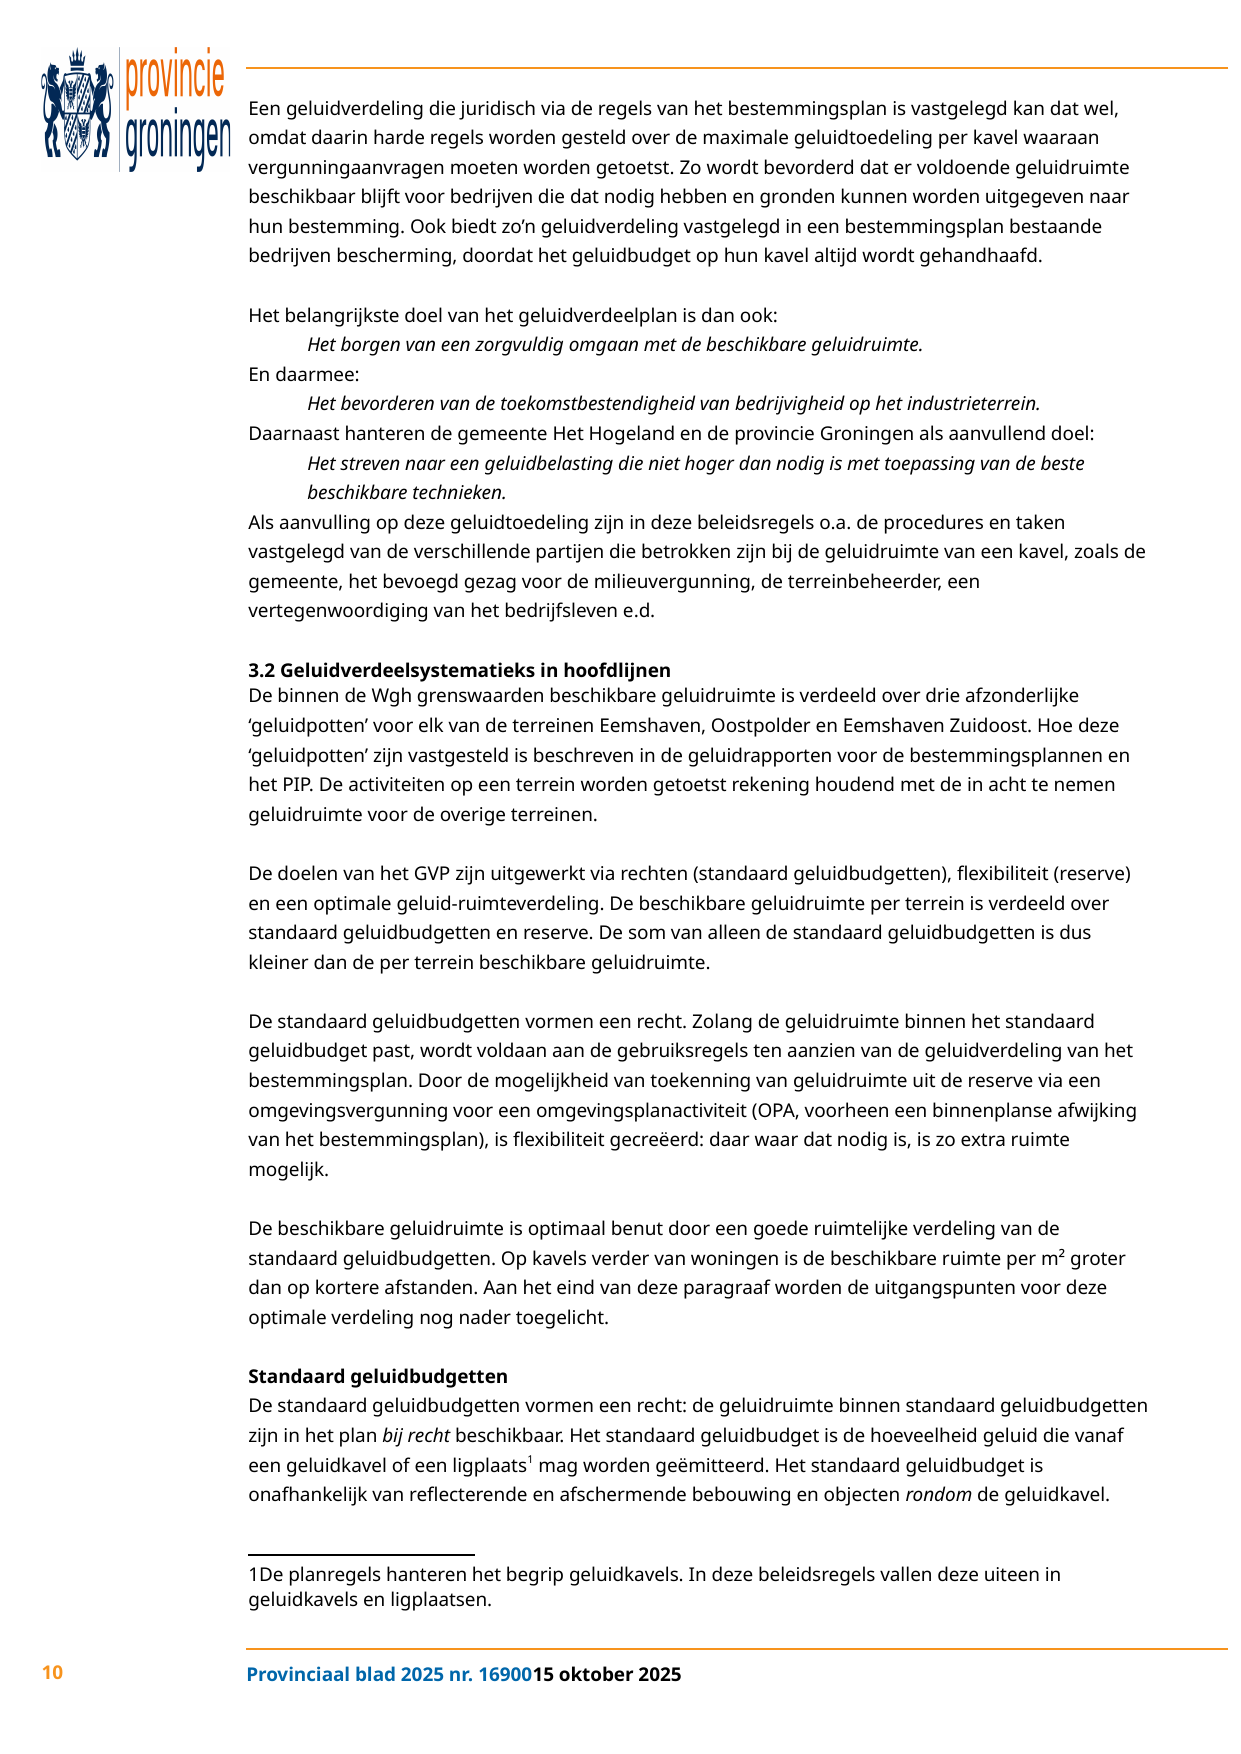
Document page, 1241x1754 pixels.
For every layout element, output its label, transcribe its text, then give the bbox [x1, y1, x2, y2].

text Standaard geluidbudgetten [248, 1363, 1152, 1389]
text De binnen de Wgh grenswaarden beschikbare geluidruimte is verdeeld over drie afzonderlijke ‘geluidpotten’ voor elk van de terreinen Eemshaven, Oostpolder en Eemshaven Zuidoost. Hoe deze ‘geluidpotten’ zijn vastgesteld is beschreven in de geluidrapporten voor de bestemmingsplannen en het PIP. De activiteiten op een terrein worden getoetst rekening houdend met de in acht te nemen geluidruimte voor de overige terreinen. [248, 683, 1152, 827]
text Het belangrijkste doel van het geluidverdeelplan is dan ook: [248, 302, 1152, 328]
picture [41, 47, 231, 172]
text De standaard geluidbudgetten vormen een recht. Zolang de geluidruimte binnen het standaard geluidbudget past, wordt voldaan aan de gebruiksregels ten aanzien van de geluidverdeling van het bestemmingsplan. Door de mogelijkheid van toekenning van geluidruimte uit de reserve via een omgevingsvergunning voor een omgevingsplanactiviteit (OPA, voorheen een binnenplanse afwijking van het bestemmingsplan), is flexibiliteit gecreëerd: daar waar dat nodig is, is zo extra ruimte mogelijk. [248, 1008, 1152, 1182]
list Het bevorderen van de toekomstbestendigheid van bedrijvigheid op het industrieterrein. [248, 391, 1152, 416]
text Daarnaast hanteren de gemeente Het Hogeland en de provincie Groningen als aanvullend doel: [248, 420, 1152, 446]
text De standaard geluidbudgetten vormen een recht: de geluidruimte binnen standaard geluidbudgetten zijn in het plan bij recht beschikbaar. Het standaard geluidbudget is de hoeveelheid geluid die vanaf een geluidkavel of een ligplaats mag worden geëmitteerd. Het standaard geluidbudget is onafhankelijk van reflecterende en afschermende bebouwing en objecten rondom de geluidkavel. [248, 1393, 1152, 1507]
text De planregels hanteren het begrip geluidkavels. In deze beleidsregels vallen deze uiteen in geluidkavels en ligplaatsen. [248, 1561, 1152, 1612]
list Het streven naar een geluidbelasting die niet hoger dan nodig is met toepassing van de beste beschikbare technieken. [248, 450, 1152, 505]
list Het borgen van een zorgvuldig omgaan met de beschikbare geluidruimte. [248, 331, 1152, 357]
text 3.2 Geluidverdeelsystematieks in hoofdlijnen [248, 657, 1152, 683]
text Een geluidverdeling die juridisch via de regels van het bestemmingsplan is vastgelegd kan dat wel, omdat daarin harde regels worden gesteld over de maximale geluidtoedeling per kavel waaraan vergunningaanvragen moeten worden getoetst. Zo wordt bevorderd dat er voldoende geluidruimte beschikbaar blijft voor bedrijven die dat nodig hebben en gronden kunnen worden uitgegeven naar hun bestemming. Ook biedt zo’n geluidverdeling vastgelegd in een bestemmingsplan bestaande bedrijven bescherming, doordat het geluidbudget op hun kavel altijd wordt gehandhaafd. [248, 95, 1152, 268]
text Als aanvulling op deze geluidtoedeling zijn in deze beleidsregels o.a. de procedures en taken vastgelegd van de verschillende partijen die betrokken zijn bij de geluidruimte van een kavel, zoals de gemeente, het bevoegd gezag voor de milieuvergunning, de terreinbeheerder, een vertegenwoordiging van het bedrijfsleven e.d. [248, 509, 1152, 623]
text De doelen van het GVP zijn uitgewerkt via rechten (standaard geluidbudgetten), flexibiliteit (reserve) en een optimale geluid-ruimteverdeling. De beschikbare geluidruimte per terrein is verdeeld over standaard geluidbudgetten en reserve. De som van alleen de standaard geluidbudgetten is dus kleiner dan de per terrein beschikbare geluidruimte. [248, 860, 1152, 974]
text En daarmee: [248, 361, 1152, 387]
text De beschikbare geluidruimte is optimaal benut door een goede ruimtelijke verdeling van de standaard geluidbudgetten. Op kavels verder van woningen is de beschikbare ruimte per m² groter dan op kortere afstanden. Aan het eind van deze paragraaf worden de uitgangspunten voor deze optimale verdeling nog nader toegelicht. [248, 1215, 1152, 1329]
